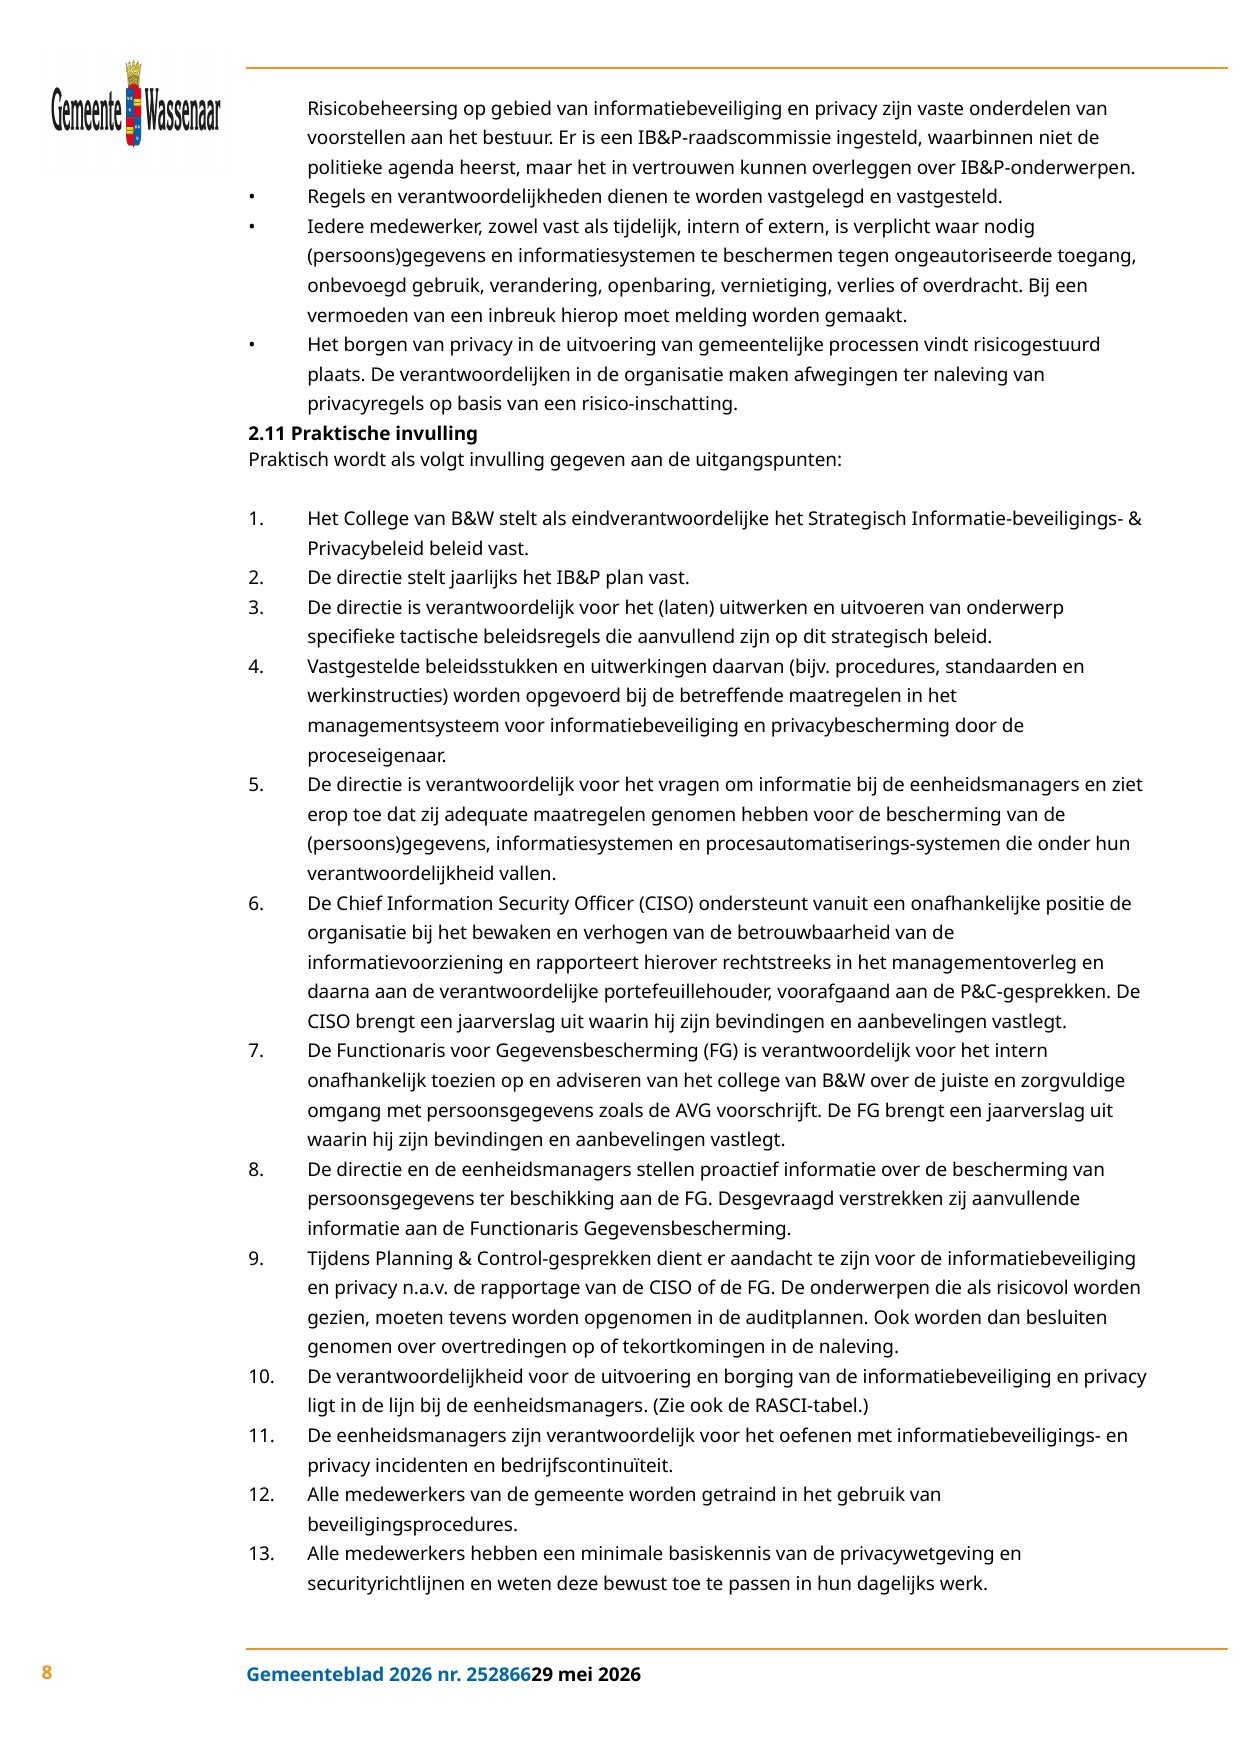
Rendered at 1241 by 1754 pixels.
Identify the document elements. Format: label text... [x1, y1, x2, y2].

list De Chief Information Security Officer (CISO) ondersteunt vanuit een onafhankelijke positie de organisatie bij het bewaken en verhogen van de betrouwbaarheid van de informatievoorziening en rapporteert hierover rechtstreeks in het managementoverleg en daarna aan de verantwoordelijke portefeuillehouder, voorafgaand aan de P&C-gesprekken. De CISO brengt een jaarverslag uit waarin hij zijn bevindingen en aanbevelingen vastlegt. [248, 890, 1152, 1034]
list Tijdens Planning & Control-gesprekken dient er aandacht te zijn voor de informatiebeveiliging en privacy n.a.v. de rapportage van de CISO of de FG. De onderwerpen die als risicovol worden gezien, moeten tevens worden opgenomen in de auditplannen. Ook worden dan besluiten genomen over overtredingen op of tekortkomingen in de naleving. [248, 1245, 1152, 1359]
list De verantwoordelijkheid voor de uitvoering en borging van de informatiebeveiliging en privacy ligt in de lijn bij de eenheidsmanagers. (Zie ook de RASCI-tabel.) [248, 1363, 1152, 1418]
list De directie is verantwoordelijk voor het (laten) uitwerken en uitvoeren van onderwerp specifieke tactische beleidsregels die aanvullend zijn op dit strategisch beleid. [248, 594, 1152, 649]
text Praktisch wordt als volgt invulling gegeven aan de uitgangspunten: [248, 446, 1152, 472]
list Vastgestelde beleidsstukken en uitwerkingen daarvan (bijv. procedures, standaarden en werkinstructies) worden opgevoerd bij de betreffende maatregelen in het managementsysteem voor informatiebeveiliging en privacybescherming door de proceseigenaar. [248, 653, 1152, 767]
list De eenheidsmanagers zijn verantwoordelijk voor het oefenen met informatiebeveiligings- en privacy incidenten en bedrijfscontinuïteit. [248, 1422, 1152, 1477]
list De directie en de eenheidsmanagers stellen proactief informatie over de bescherming van persoonsgegevens ter beschikking aan de FG. Desgevraagd verstrekken zij aanvullende informatie aan de Functionaris Gegevensbescherming. [248, 1156, 1152, 1241]
list De directie stelt jaarlijks het IB&P plan vast. [248, 564, 1152, 590]
list Regels en verantwoordelijkheden dienen te worden vastgelegd en vastgesteld. [248, 183, 1152, 209]
list Alle medewerkers van de gemeente worden getraind in het gebruik van beveiligingsprocedures. [248, 1481, 1152, 1537]
list Risicobeheersing op gebied van informatiebeveiliging en privacy zijn vaste onderdelen van voorstellen aan het bestuur. Er is een IB&P-raadscommissie ingesteld, waarbinnen niet de politieke agenda heerst, maar het in vertrouwen kunnen overleggen over IB&P-onderwerpen. [248, 95, 1152, 180]
text 2.11 Praktische invulling [248, 420, 1152, 446]
list Iedere medewerker, zowel vast als tijdelijk, intern of extern, is verplicht waar nodig (persoons)gegevens en informatiesystemen te beschermen tegen ongeautoriseerde toegang, onbevoegd gebruik, verandering, openbaring, vernietiging, verlies of overdracht. Bij een vermoeden van een inbreuk hierop moet melding worden gemaakt. [248, 213, 1152, 328]
list De directie is verantwoordelijk voor het vragen om informatie bij de eenheidsmanagers en ziet erop toe dat zij adequate maatregelen genomen hebben voor de bescherming van de (persoons)gegevens, informatiesystemen en procesautomatiserings-systemen die onder hun verantwoordelijkheid vallen. [248, 771, 1152, 886]
list Het borgen van privacy in de uitvoering van gemeentelijke processen vindt risicogestuurd plaats. De verantwoordelijken in de organisatie maken afwegingen ter naleving van privacyregels op basis van een risico-inschatting. [248, 331, 1152, 416]
picture [41, 47, 231, 172]
list Het College van B&W stelt als eindverantwoordelijke het Strategisch Informatie-beveiligings- & Privacybeleid beleid vast. [248, 505, 1152, 560]
list De Functionaris voor Gegevensbescherming (FG) is verantwoordelijk voor het intern onafhankelijk toezien op en adviseren van het college van B&W over de juiste en zorgvuldige omgang met persoonsgegevens zoals de AVG voorschrijft. De FG brengt een jaarverslag uit waarin hij zijn bevindingen en aanbevelingen vastlegt. [248, 1038, 1152, 1152]
list Alle medewerkers hebben een minimale basiskennis van de privacywetgeving en securityrichtlijnen en weten deze bewust toe te passen in hun dagelijks werk. [248, 1541, 1152, 1596]
